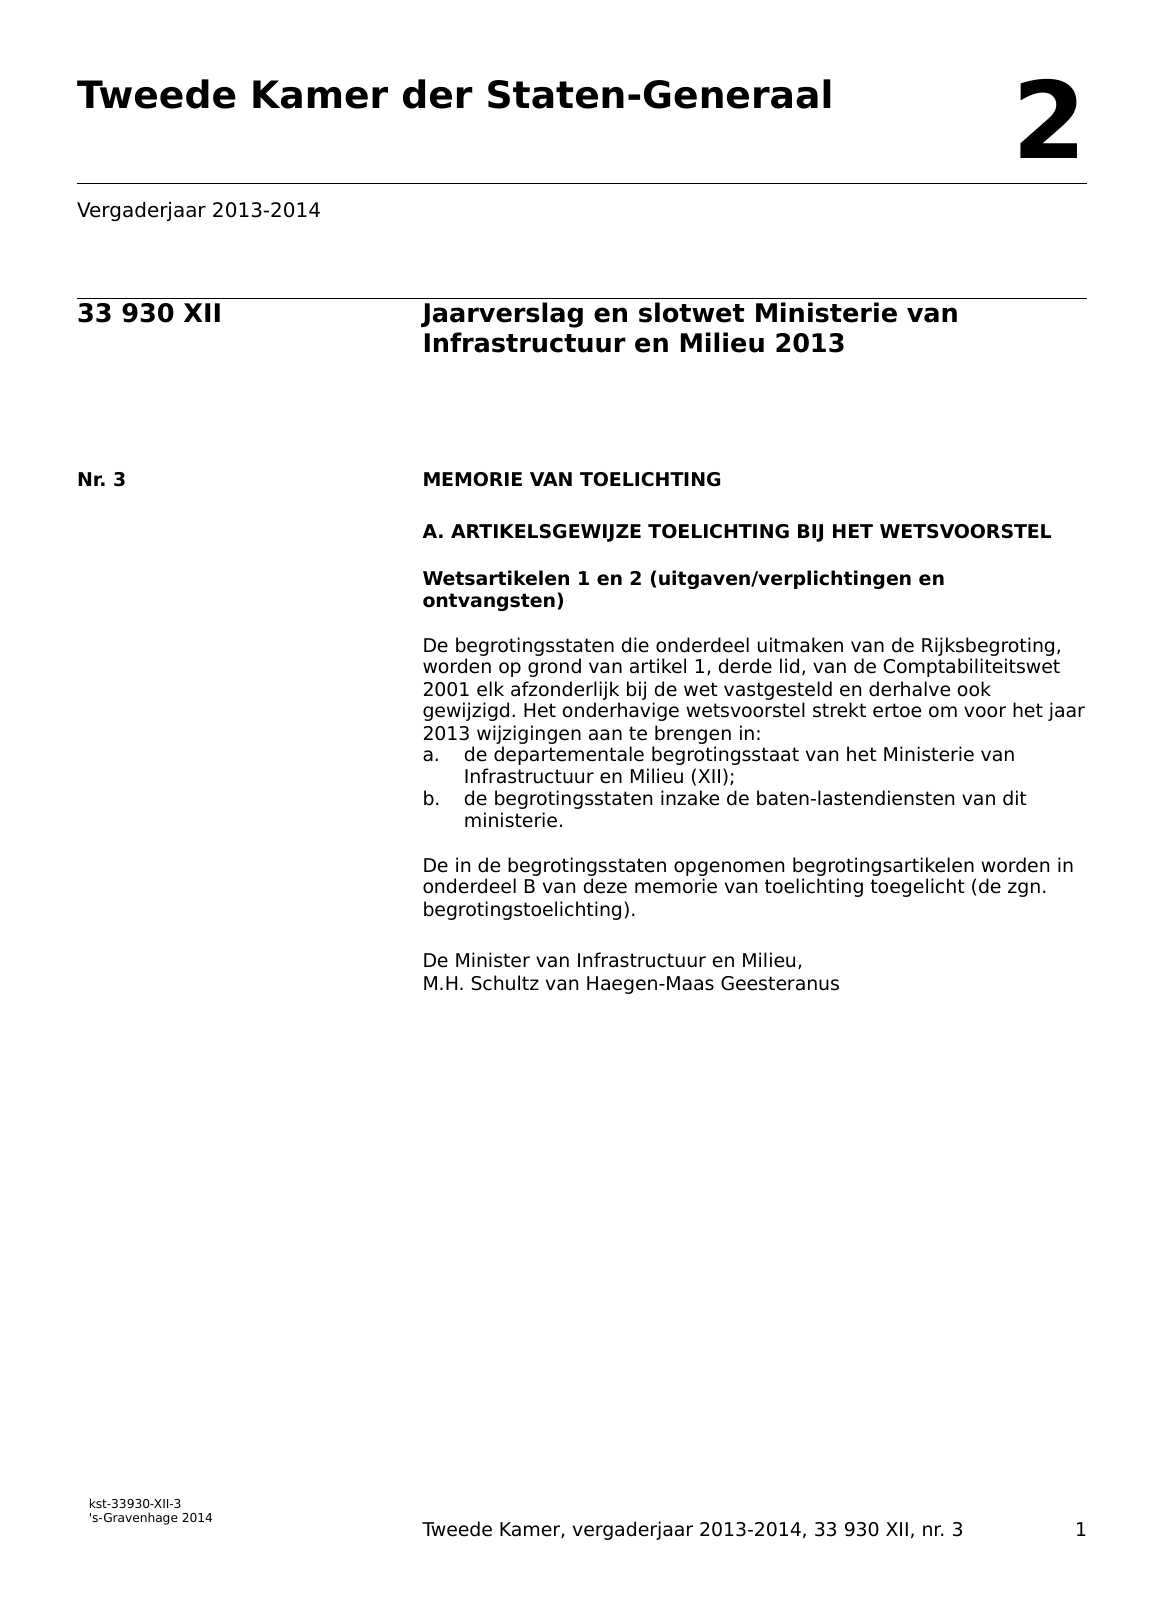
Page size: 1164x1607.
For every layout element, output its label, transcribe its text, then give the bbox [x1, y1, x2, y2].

text a. de departementale begrotingsstaat van het Ministerie van Infrastructuur en Milieu (XII); [422, 744, 1087, 788]
subtitle A. ARTIKELSGEWIJZE TOELICHTING BIJ HET WETSVOORSTEL [422, 521, 1087, 543]
text De Minister van Infrastructuur en Milieu, M.H. Schultz van Haegen-Maas Geesteranus [422, 950, 1087, 994]
table_cell Vergaderjaar 2013-2014 [77, 184, 1087, 298]
subtitle 33 930 XII Jaarverslag en slotwet Ministerie van Infrastructuur en Milieu 2013 [77, 299, 1087, 358]
text De begrotingsstaten die onderdeel uitmaken van de Rijksbegroting, worden op grond van artikel 1, derde lid, van de Comptabiliteitswet 2001 elk afzonderlijk bij de wet vastgesteld en derhalve ook gewijzigd. Het onderhavige wetsvoorstel strekt ertoe om voor het jaar 2013 wijzigingen aan te brengen in: [422, 634, 1087, 744]
text De in de begrotingsstaten opgenomen begrotingsartikelen worden in onderdeel B van deze memorie van toelichting toegelicht (de zgn. begrotingstoelichting). [422, 854, 1087, 920]
text b. de begrotingsstaten inzake de baten-lastendiensten van dit ministerie. [422, 788, 1087, 832]
table_header Tweede Kamer der Staten-Generaal [77, 59, 886, 183]
subtitle Nr. 3 MEMORIE VAN TOELICHTING [77, 469, 1087, 491]
text kst-33930-XII-3 [88, 1497, 323, 1511]
table_header 2 [886, 59, 1087, 183]
text 's-Gravenhage 2014 [88, 1511, 323, 1525]
subtitle Wetsartikelen 1 en 2 (uitgaven/verplichtingen en ontvangsten) [422, 568, 1087, 612]
